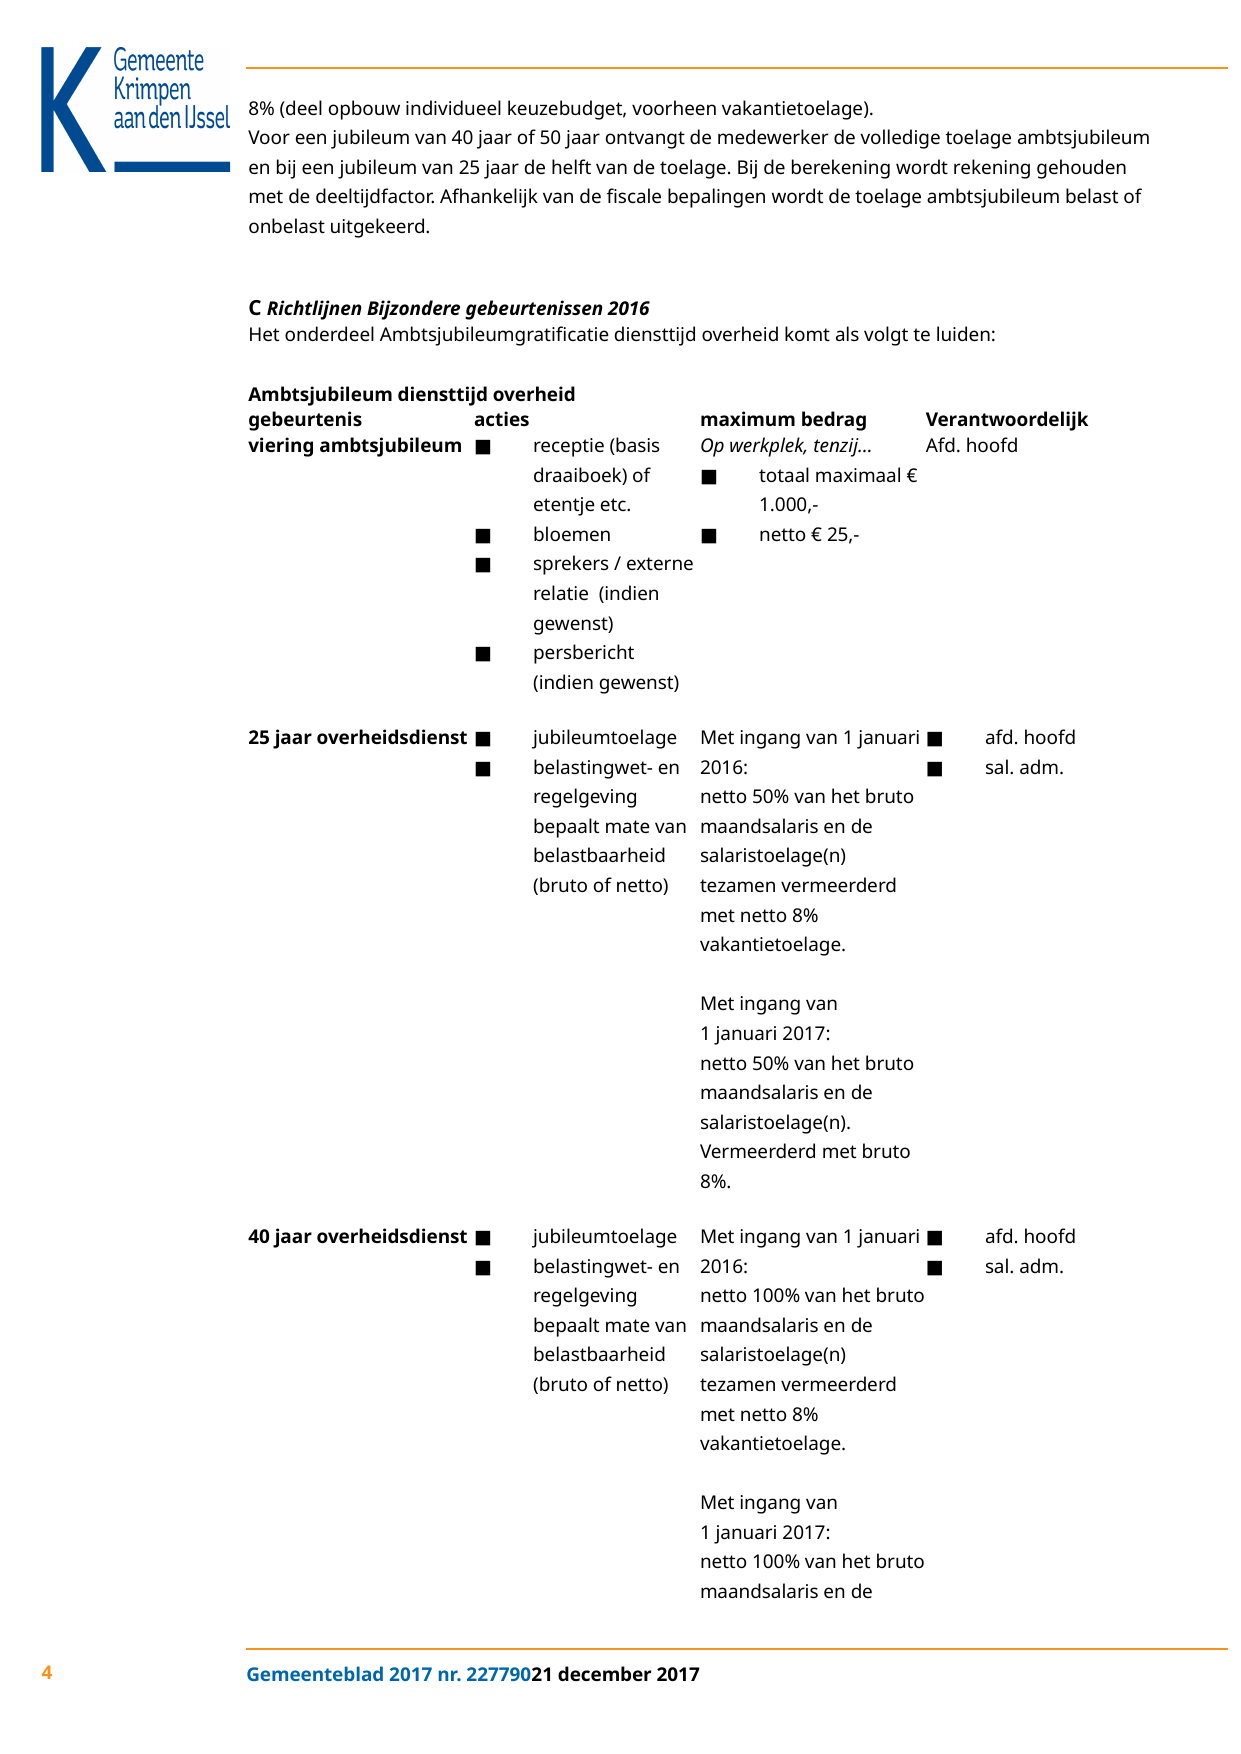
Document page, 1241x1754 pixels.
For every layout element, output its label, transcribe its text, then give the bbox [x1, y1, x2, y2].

table_cell maximum bedrag [700, 407, 926, 432]
text C Richtlijnen Bijzondere gebeurtenissen 2016 [248, 293, 1152, 322]
table_cell acties [474, 407, 700, 432]
table_cell jubileumtoelage belastingwet- en regelgeving bepaalt mate van belastbaarheid (bruto of netto) [474, 1223, 700, 1604]
table_cell 40 jaar overheidsdienst [248, 1223, 474, 1604]
table_cell jubileumtoelage belastingwet- en regelgeving bepaalt mate van belastbaarheid (bruto of netto) [474, 724, 700, 1223]
table_cell receptie (basis draaiboek) of etentje etc. bloemen sprekers / externe relatie (indien gewenst) persbericht (indien gewenst) [474, 432, 700, 724]
table_cell afd. hoofd sal. adm. [926, 1223, 1152, 1604]
table_cell 25 jaar overheidsdienst [248, 724, 474, 1223]
table_cell viering ambtsjubileum [248, 432, 474, 724]
picture [41, 47, 231, 172]
table_header Ambtsjubileum diensttijd overheid [248, 381, 1152, 407]
table_cell Afd. hoofd [926, 432, 1152, 724]
text 8% (deel opbouw individueel keuzebudget, voorheen vakantietoelage). [248, 95, 1152, 121]
table_cell Met ingang van 1 januari 2016: netto 100% van het bruto maandsalaris en de salaristoelage(n) tezamen vermeerderd met netto 8% vakantietoelage. Met ingang van 1 januari 2017: netto 100% van het bruto maandsalaris en de [700, 1223, 926, 1604]
table_cell Verantwoordelijk [926, 407, 1152, 432]
text Voor een jubileum van 40 jaar of 50 jaar ontvangt de medewerker de volledige toelage ambtsjubileum en bij een jubileum van 25 jaar de helft van de toelage. Bij de berekening wordt rekening gehouden met de deeltijdfactor. Afhankelijk van de fiscale bepalingen wordt de toelage ambtsjubileum belast of onbelast uitgekeerd. [248, 124, 1152, 239]
table_cell gebeurtenis [248, 407, 474, 432]
text Het onderdeel Ambtsjubileumgratificatie diensttijd overheid komt als volgt te luiden: [248, 322, 1152, 347]
table_cell Op werkplek, tenzij… totaal maximaal € 1.000,- netto € 25,- [700, 432, 926, 724]
table_cell Met ingang van 1 januari 2016: netto 50% van het bruto maandsalaris en de salaristoelage(n) tezamen vermeerderd met netto 8% vakantietoelage. Met ingang van 1 januari 2017: netto 50% van het bruto maandsalaris en de salaristoelage(n). Vermeerderd met bruto 8%. [700, 724, 926, 1223]
table_cell afd. hoofd sal. adm. [926, 724, 1152, 1223]
